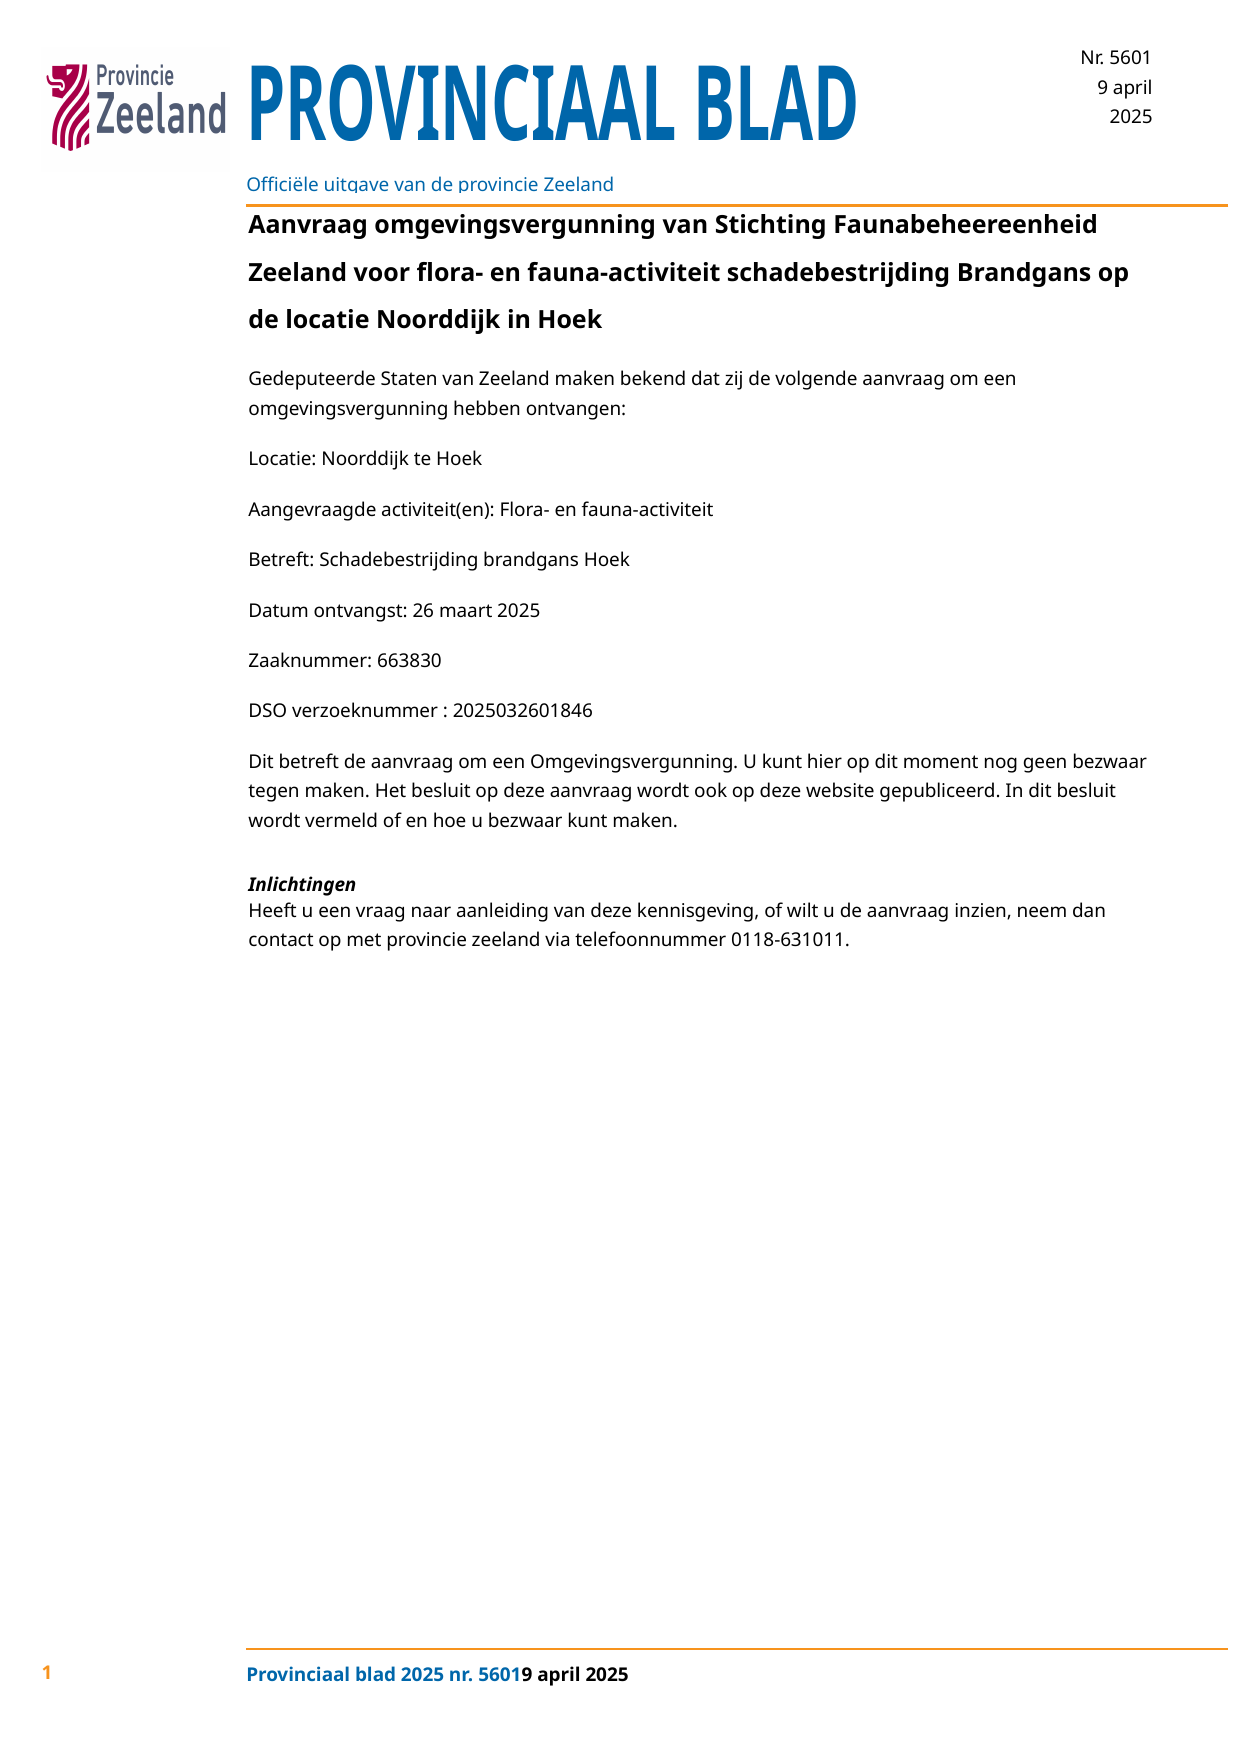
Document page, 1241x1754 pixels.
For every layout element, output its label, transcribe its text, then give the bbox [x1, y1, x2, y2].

text Aanvraag omgevingsvergunning van Stichting Faunabeheereenheid Zeeland voor flora- en fauna-activiteit schadebestrijding Brandgans op de locatie Noorddijk in Hoek [248, 207, 1152, 336]
text Inlichtingen [248, 871, 1152, 897]
picture [41, 47, 231, 172]
text Dit betreft de aanvraag om een Omgevingsvergunning. U kunt hier op dit moment nog geen bezwaar tegen maken. Het besluit op deze aanvraag wordt ook op deze website gepubliceerd. In dit besluit wordt vermeld of en hoe u bezwaar kunt maken. [248, 748, 1152, 833]
text Heeft u een vraag naar aanleiding van deze kennisgeving, of wilt u de aanvraag inzien, neem dan contact op met provincie zeeland via telefoonnummer 0118-631011. [248, 897, 1152, 952]
text Datum ontvangst: 26 maart 2025 [248, 597, 1152, 622]
text Betreft: Schadebestrijding brandgans Hoek [248, 546, 1152, 572]
text Gedeputeerde Staten van Zeeland maken bekend dat zij de volgende aanvraag om een omgevingsvergunning hebben ontvangen: [248, 366, 1152, 421]
text Locatie: Noorddijk te Hoek [248, 446, 1152, 471]
text Zaaknummer: 663830 [248, 647, 1152, 673]
text DSO verzoeknummer : 2025032601846 [248, 698, 1152, 723]
text Aangevraagde activiteit(en): Flora- en fauna-activiteit [248, 496, 1152, 522]
